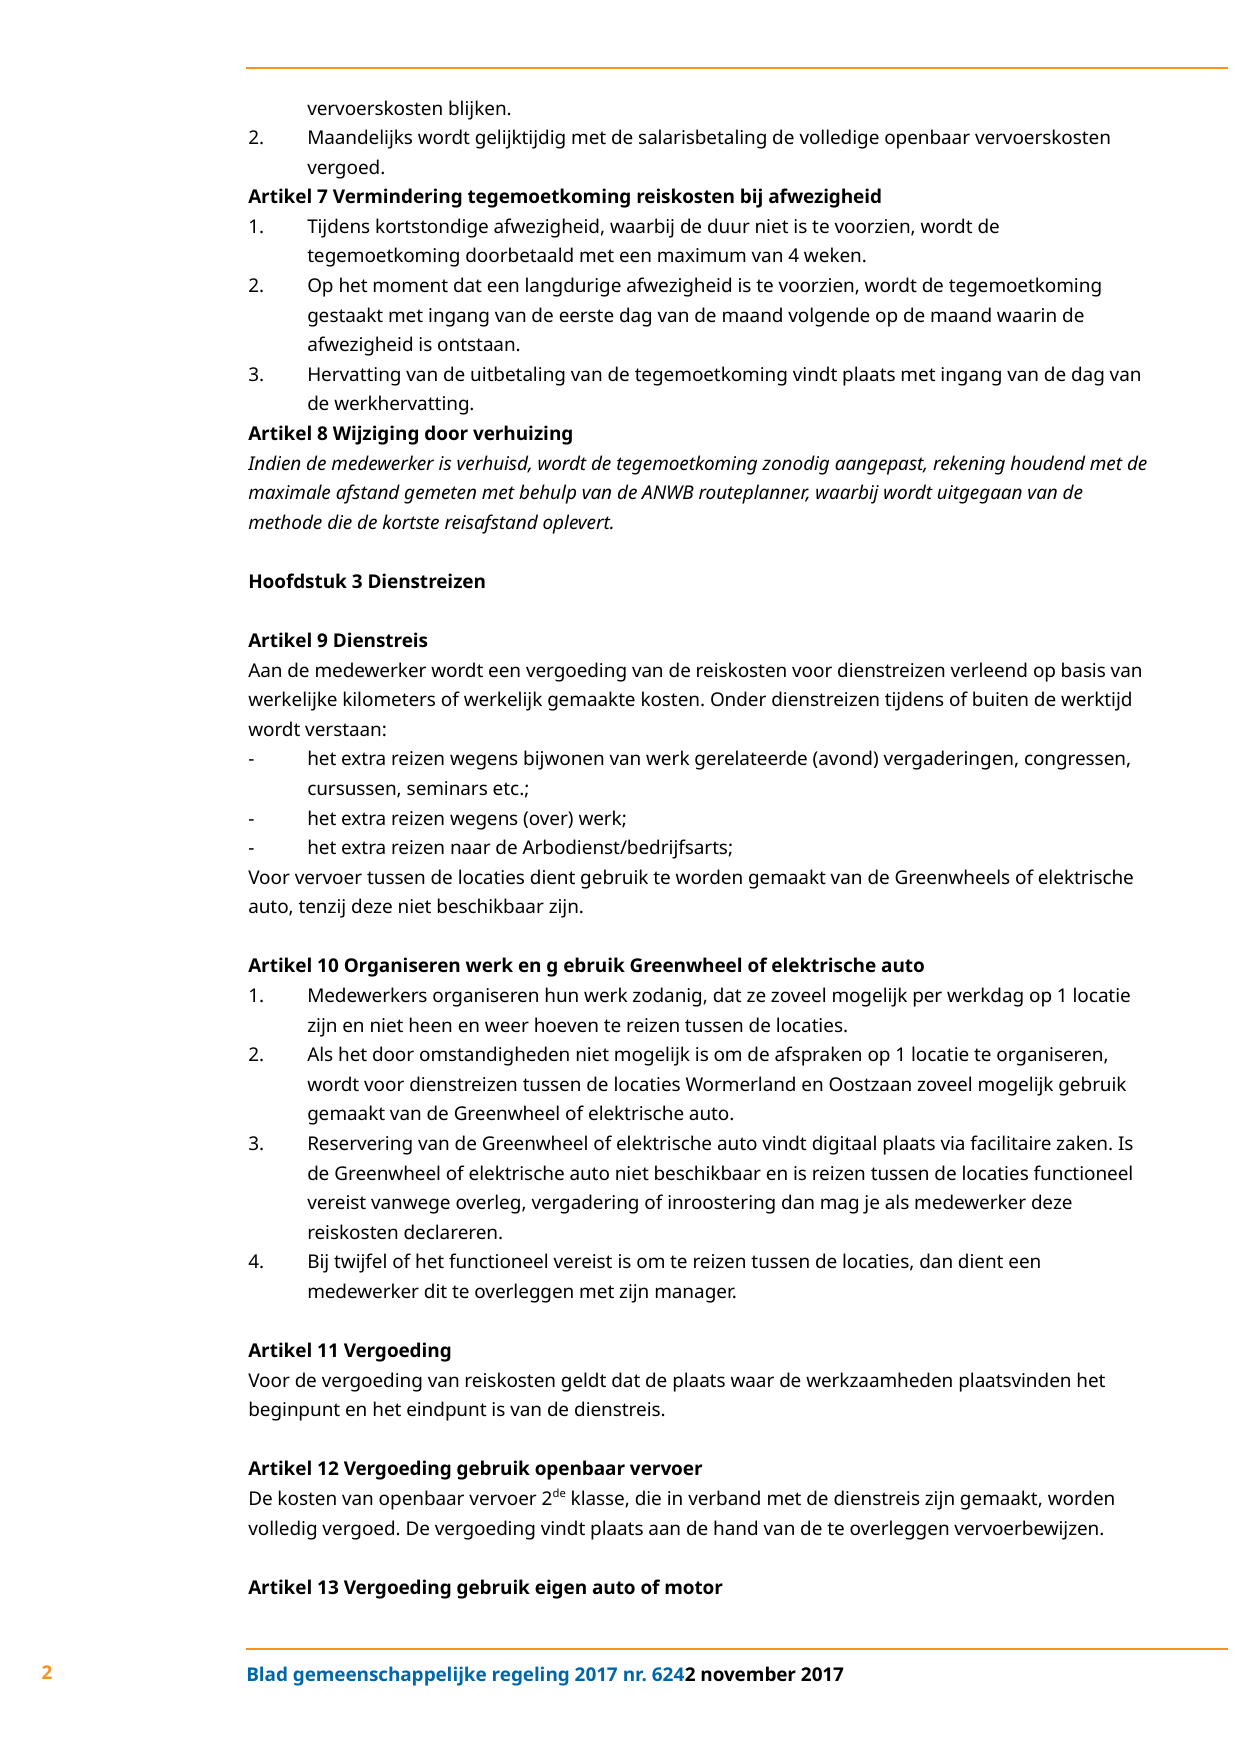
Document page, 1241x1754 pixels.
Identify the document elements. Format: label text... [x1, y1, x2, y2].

list het extra reizen wegens (over) werk; [248, 805, 1152, 831]
list Als het door omstandigheden niet mogelijk is om de afspraken op 1 locatie te organiseren, wordt voor dienstreizen tussen de locaties Wormerland en Oostzaan zoveel mogelijk gebruik gemaakt van de Greenwheel of elektrische auto. [248, 1041, 1152, 1126]
text Artikel 11 Vergoeding [248, 1337, 1152, 1363]
list Bij twijfel of het functioneel vereist is om te reizen tussen de locaties, dan dient een medewerker dit te overleggen met zijn manager. [248, 1248, 1152, 1304]
list vervoerskosten blijken. [248, 95, 1152, 121]
list Op het moment dat een langdurige afwezigheid is te voorzien, wordt de tegemoetkoming gestaakt met ingang van de eerste dag van de maand volgende op de maand waarin de afwezigheid is ontstaan. [248, 272, 1152, 357]
list Medewerkers organiseren hun werk zodanig, dat ze zoveel mogelijk per werkdag op 1 locatie zijn en niet heen en weer hoeven te reizen tussen de locaties. [248, 982, 1152, 1038]
list Maandelijks wordt gelijktijdig met de salarisbetaling de volledige openbaar vervoerskosten vergoed. [248, 124, 1152, 180]
text Artikel 8 Wijziging door verhuizing [248, 420, 1152, 446]
text Artikel 13 Vergoeding gebruik eigen auto of motor [248, 1574, 1152, 1600]
text De kosten van openbaar vervoer 2de klasse, die in verband met de dienstreis zijn gemaakt, worden volledig vergoed. De vergoeding vindt plaats aan de hand van de te overleggen vervoerbewijzen. [248, 1485, 1152, 1541]
text Artikel 10 Organiseren werk en g ebruik Greenwheel of elektrische auto [248, 953, 1152, 978]
list het extra reizen wegens bijwonen van werk gerelateerde (avond) vergaderingen, congressen, cursussen, seminars etc.; [248, 746, 1152, 801]
list Tijdens kortstondige afwezigheid, waarbij de duur niet is te voorzien, wordt de tegemoetkoming doorbetaald met een maximum van 4 weken. [248, 213, 1152, 268]
text Voor de vergoeding van reiskosten geldt dat de plaats waar de werkzaamheden plaatsvinden het beginpunt en het eindpunt is van de dienstreis. [248, 1367, 1152, 1422]
text Artikel 9 Dienstreis [248, 627, 1152, 653]
text Indien de medewerker is verhuisd, wordt de tegemoetkoming zonodig aangepast, rekening houdend met de maximale afstand gemeten met behulp van de ANWB routeplanner, waarbij wordt uitgegaan van de methode die de kortste reisafstand oplevert. [248, 450, 1152, 535]
text Artikel 12 Vergoeding gebruik openbaar vervoer [248, 1456, 1152, 1481]
list Hervatting van de uitbetaling van de tegemoetkoming vindt plaats met ingang van de dag van de werkhervatting. [248, 361, 1152, 416]
text Voor vervoer tussen de locaties dient gebruik te worden gemaakt van de Greenwheels of elektrische auto, tenzij deze niet beschikbaar zijn. [248, 864, 1152, 919]
picture [41, 47, 231, 172]
text Hoofdstuk 3 Dienstreizen [248, 568, 1152, 594]
text Artikel 7 Vermindering tegemoetkoming reiskosten bij afwezigheid [248, 183, 1152, 209]
list het extra reizen naar de Arbodienst/bedrijfsarts; [248, 834, 1152, 860]
list Reservering van de Greenwheel of elektrische auto vindt digitaal plaats via facilitaire zaken. Is de Greenwheel of elektrische auto niet beschikbaar en is reizen tussen de locaties functioneel vereist vanwege overleg, vergadering of inroostering dan mag je als medewerker deze reiskosten declareren. [248, 1130, 1152, 1245]
text Aan de medewerker wordt een vergoeding van de reiskosten voor dienstreizen verleend op basis van werkelijke kilometers of werkelijk gemaakte kosten. Onder dienstreizen tijdens of buiten de werktijd wordt verstaan: [248, 657, 1152, 742]
